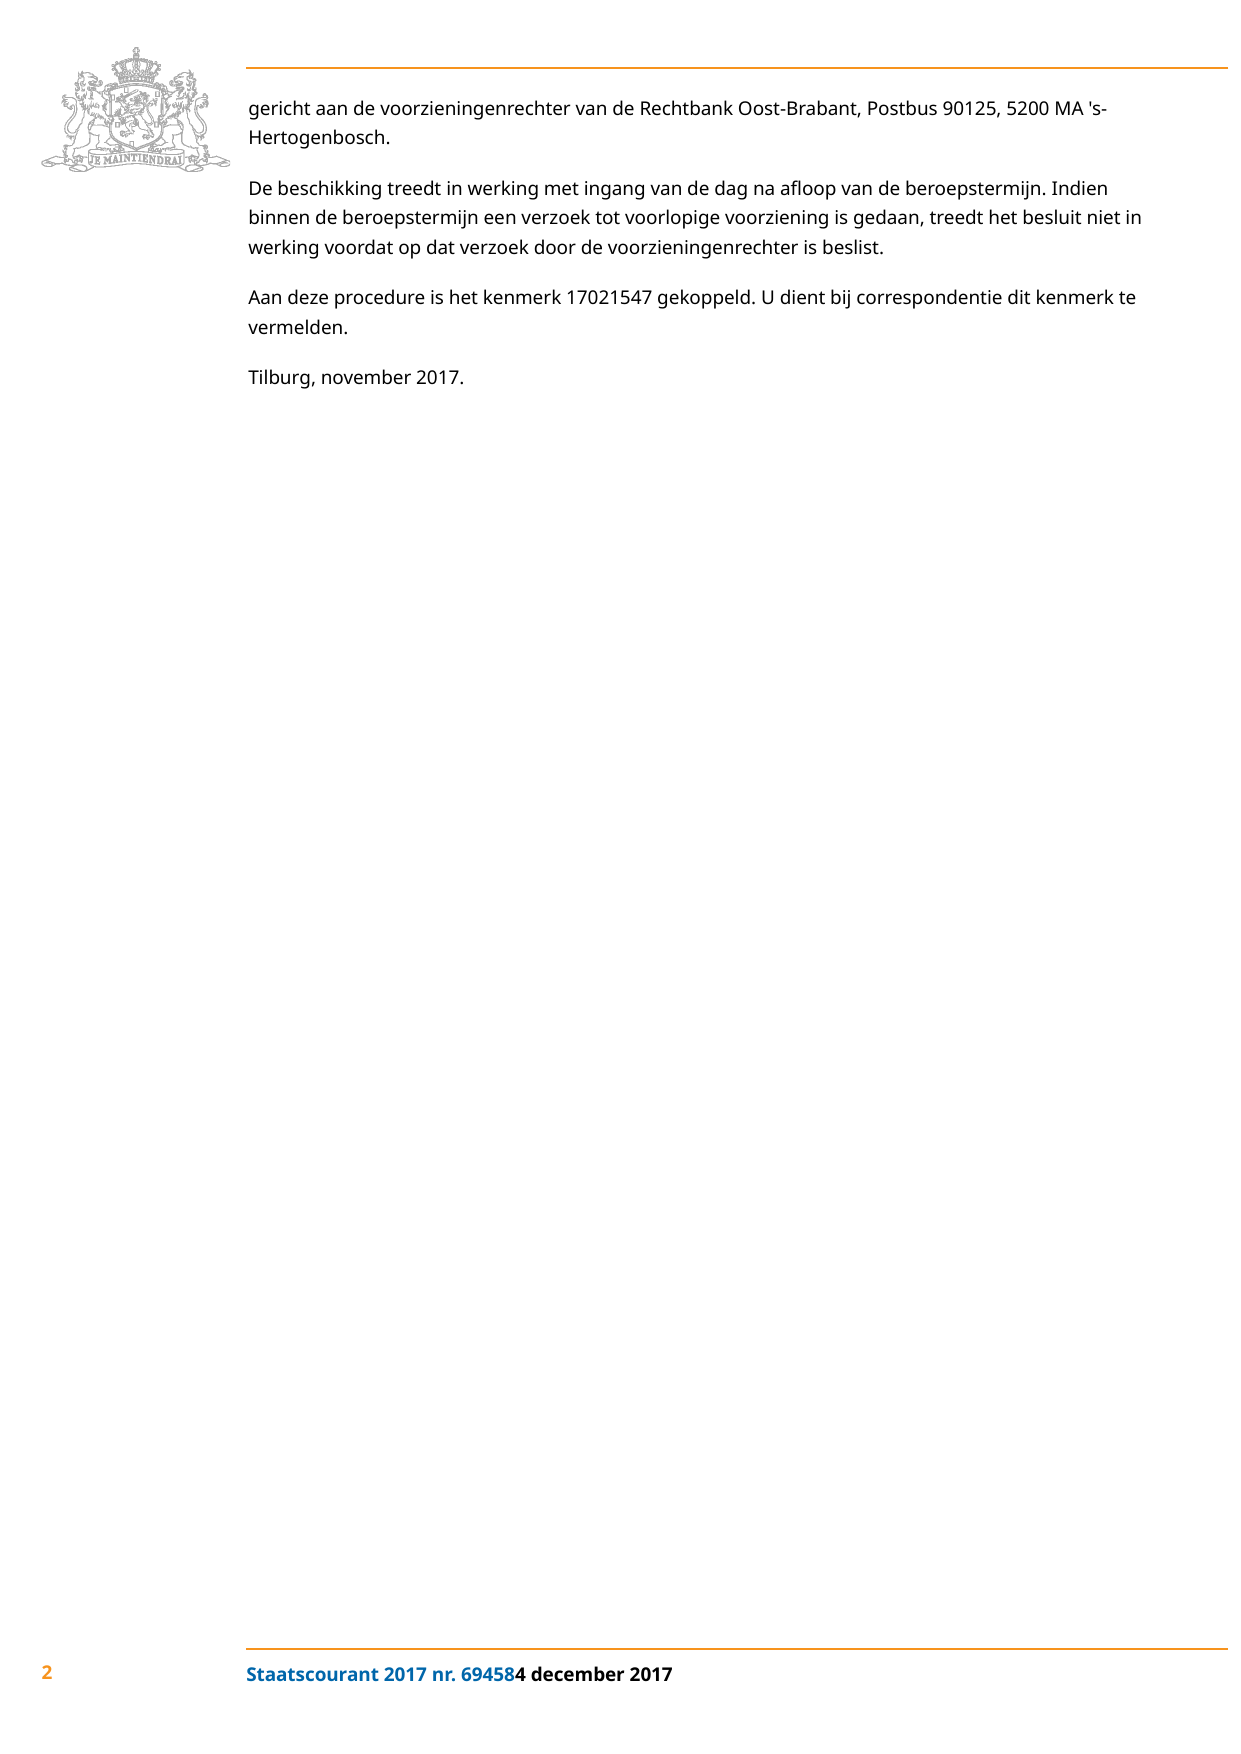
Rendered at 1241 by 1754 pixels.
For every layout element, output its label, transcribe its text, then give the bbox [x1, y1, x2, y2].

text Aan deze procedure is het kenmerk 17021547 gekoppeld. U dient bij correspondentie dit kenmerk te vermelden. [248, 284, 1152, 340]
text Tilburg, november 2017. [248, 364, 1152, 390]
picture [41, 47, 231, 172]
text De beschikking treedt in werking met ingang van de dag na afloop van de beroepstermijn. Indien binnen de beroepstermijn een verzoek tot voorlopige voorziening is gedaan, treedt het besluit niet in werking voordat op dat verzoek door de voorzieningenrechter is beslist. [248, 175, 1152, 260]
text gericht aan de voorzieningenrechter van de Rechtbank Oost-Brabant, Postbus 90125, 5200 MA 's-Hertogenbosch. [248, 95, 1152, 150]
